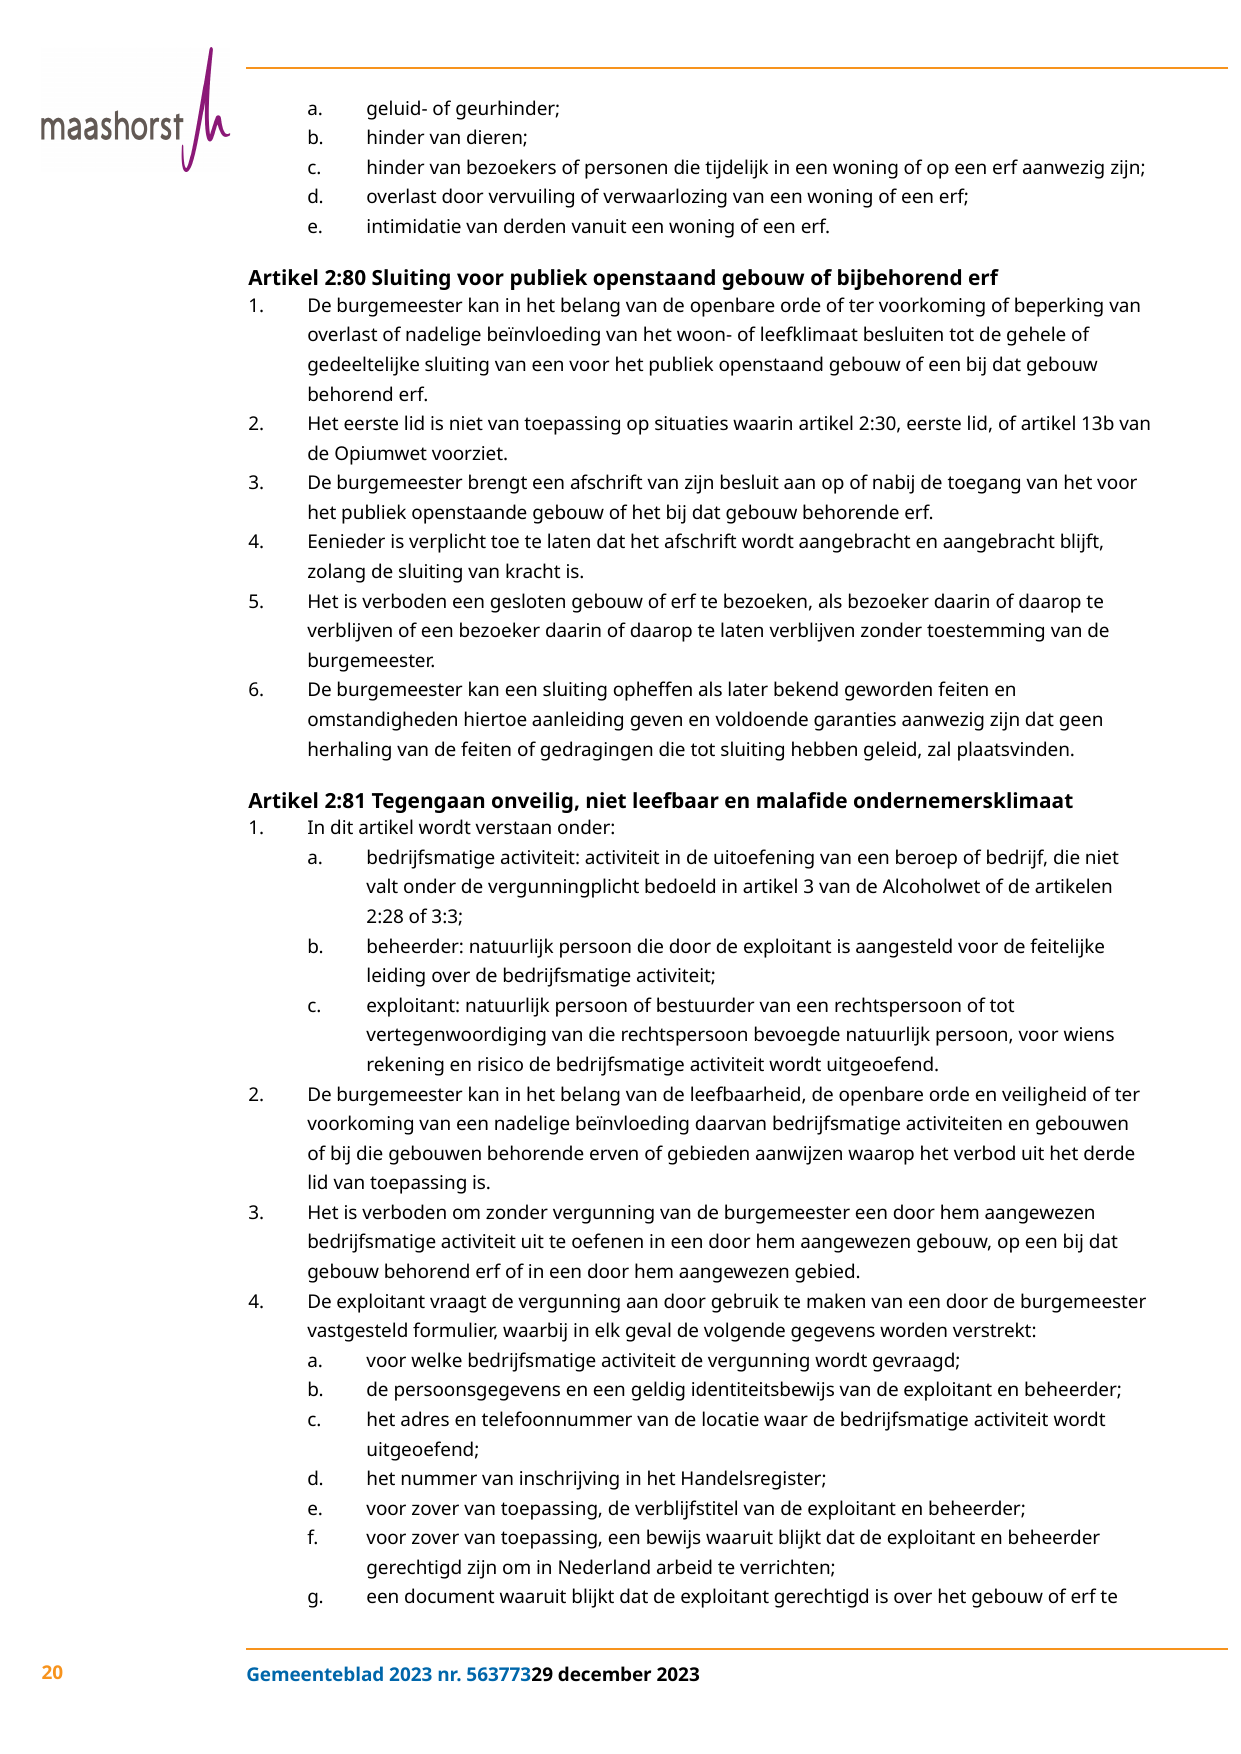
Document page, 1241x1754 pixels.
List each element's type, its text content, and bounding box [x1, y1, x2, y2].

list geluid- of geurhinder; [307, 95, 1152, 121]
list Eenieder is verplicht toe te laten dat het afschrift wordt aangebracht en aangebracht blijft, zolang de sluiting van kracht is. [248, 529, 1152, 584]
list Het is verboden om zonder vergunning van de burgemeester een door hem aangewezen bedrijfsmatige activiteit uit te oefenen in een door hem aangewezen gebouw, op een bij dat gebouw behorend erf of in een door hem aangewezen gebied. [248, 1199, 1152, 1284]
list De burgemeester kan in het belang van de openbare orde of ter voorkoming of beperking van overlast of nadelige beïnvloeding van het woon- of leefklimaat besluiten tot de gehele of gedeeltelijke sluiting van een voor het publiek openstaand gebouw of een bij dat gebouw behorend erf. [248, 292, 1152, 406]
list hinder van dieren; [307, 124, 1152, 150]
list overlast door vervuiling of verwaarlozing van een woning of een erf; [307, 183, 1152, 209]
list voor welke bedrijfsmatige activiteit de vergunning wordt gevraagd; [307, 1347, 1152, 1373]
text Artikel 2:81 Tegengaan onveilig, niet leefbaar en malafide ondernemersklimaat [248, 786, 1152, 814]
list voor zover van toepassing, de verblijfstitel van de exploitant en beheerder; [307, 1495, 1152, 1521]
text Artikel 2:80 Sluiting voor publiek openstaand gebouw of bijbehorend erf [248, 263, 1152, 292]
list exploitant: natuurlijk persoon of bestuurder van een rechtspersoon of tot vertegenwoordiging van die rechtspersoon bevoegde natuurlijk persoon, voor wiens rekening en risico de bedrijfsmatige activiteit wordt uitgeoefend. [307, 992, 1152, 1077]
list intimidatie van derden vanuit een woning of een erf. [307, 213, 1152, 239]
list bedrijfsmatige activiteit: activiteit in de uitoefening van een beroep of bedrijf, die niet valt onder de vergunningplicht bedoeld in artikel 3 van de Alcoholwet of de artikelen 2:28 of 3:3; [307, 844, 1152, 929]
picture [41, 47, 231, 172]
list Het is verboden een gesloten gebouw of erf te bezoeken, als bezoeker daarin of daarop te verblijven of een bezoeker daarin of daarop te laten verblijven zonder toestemming van de burgemeester. [248, 588, 1152, 673]
list De burgemeester brengt een afschrift van zijn besluit aan op of nabij de toegang van het voor het publiek openstaande gebouw of het bij dat gebouw behorende erf. [248, 469, 1152, 525]
list voor zover van toepassing, een bewijs waaruit blijkt dat de exploitant en beheerder gerechtigd zijn om in Nederland arbeid te verrichten; [307, 1524, 1152, 1580]
list De burgemeester kan een sluiting opheffen als later bekend geworden feiten en omstandigheden hiertoe aanleiding geven en voldoende garanties aanwezig zijn dat geen herhaling van de feiten of gedragingen die tot sluiting hebben geleid, zal plaatsvinden. [248, 677, 1152, 761]
list de persoonsgegevens en een geldig identiteitsbewijs van de exploitant en beheerder; [307, 1377, 1152, 1402]
list In dit artikel wordt verstaan onder: [248, 814, 1152, 840]
list De burgemeester kan in het belang van de leefbaarheid, de openbare orde en veiligheid of ter voorkoming van een nadelige beïnvloeding daarvan bedrijfsmatige activiteiten en gebouwen of bij die gebouwen behorende erven of gebieden aanwijzen waarop het verbod uit het derde lid van toepassing is. [248, 1081, 1152, 1195]
list beheerder: natuurlijk persoon die door de exploitant is aangesteld voor de feitelijke leiding over de bedrijfsmatige activiteit; [307, 933, 1152, 988]
list het nummer van inschrijving in het Handelsregister; [307, 1465, 1152, 1491]
list een document waaruit blijkt dat de exploitant gerechtigd is over het gebouw of erf te [307, 1584, 1152, 1609]
list het adres en telefoonnummer van de locatie waar de bedrijfsmatige activiteit wordt uitgeoefend; [307, 1406, 1152, 1462]
list Het eerste lid is niet van toepassing op situaties waarin artikel 2:30, eerste lid, of artikel 13b van de Opiumwet voorziet. [248, 410, 1152, 466]
list De exploitant vraagt de vergunning aan door gebruik te maken van een door de burgemeester vastgesteld formulier, waarbij in elk geval de volgende gegevens worden verstrekt: [248, 1288, 1152, 1343]
list hinder van bezoekers of personen die tijdelijk in een woning of op een erf aanwezig zijn; [307, 154, 1152, 180]
